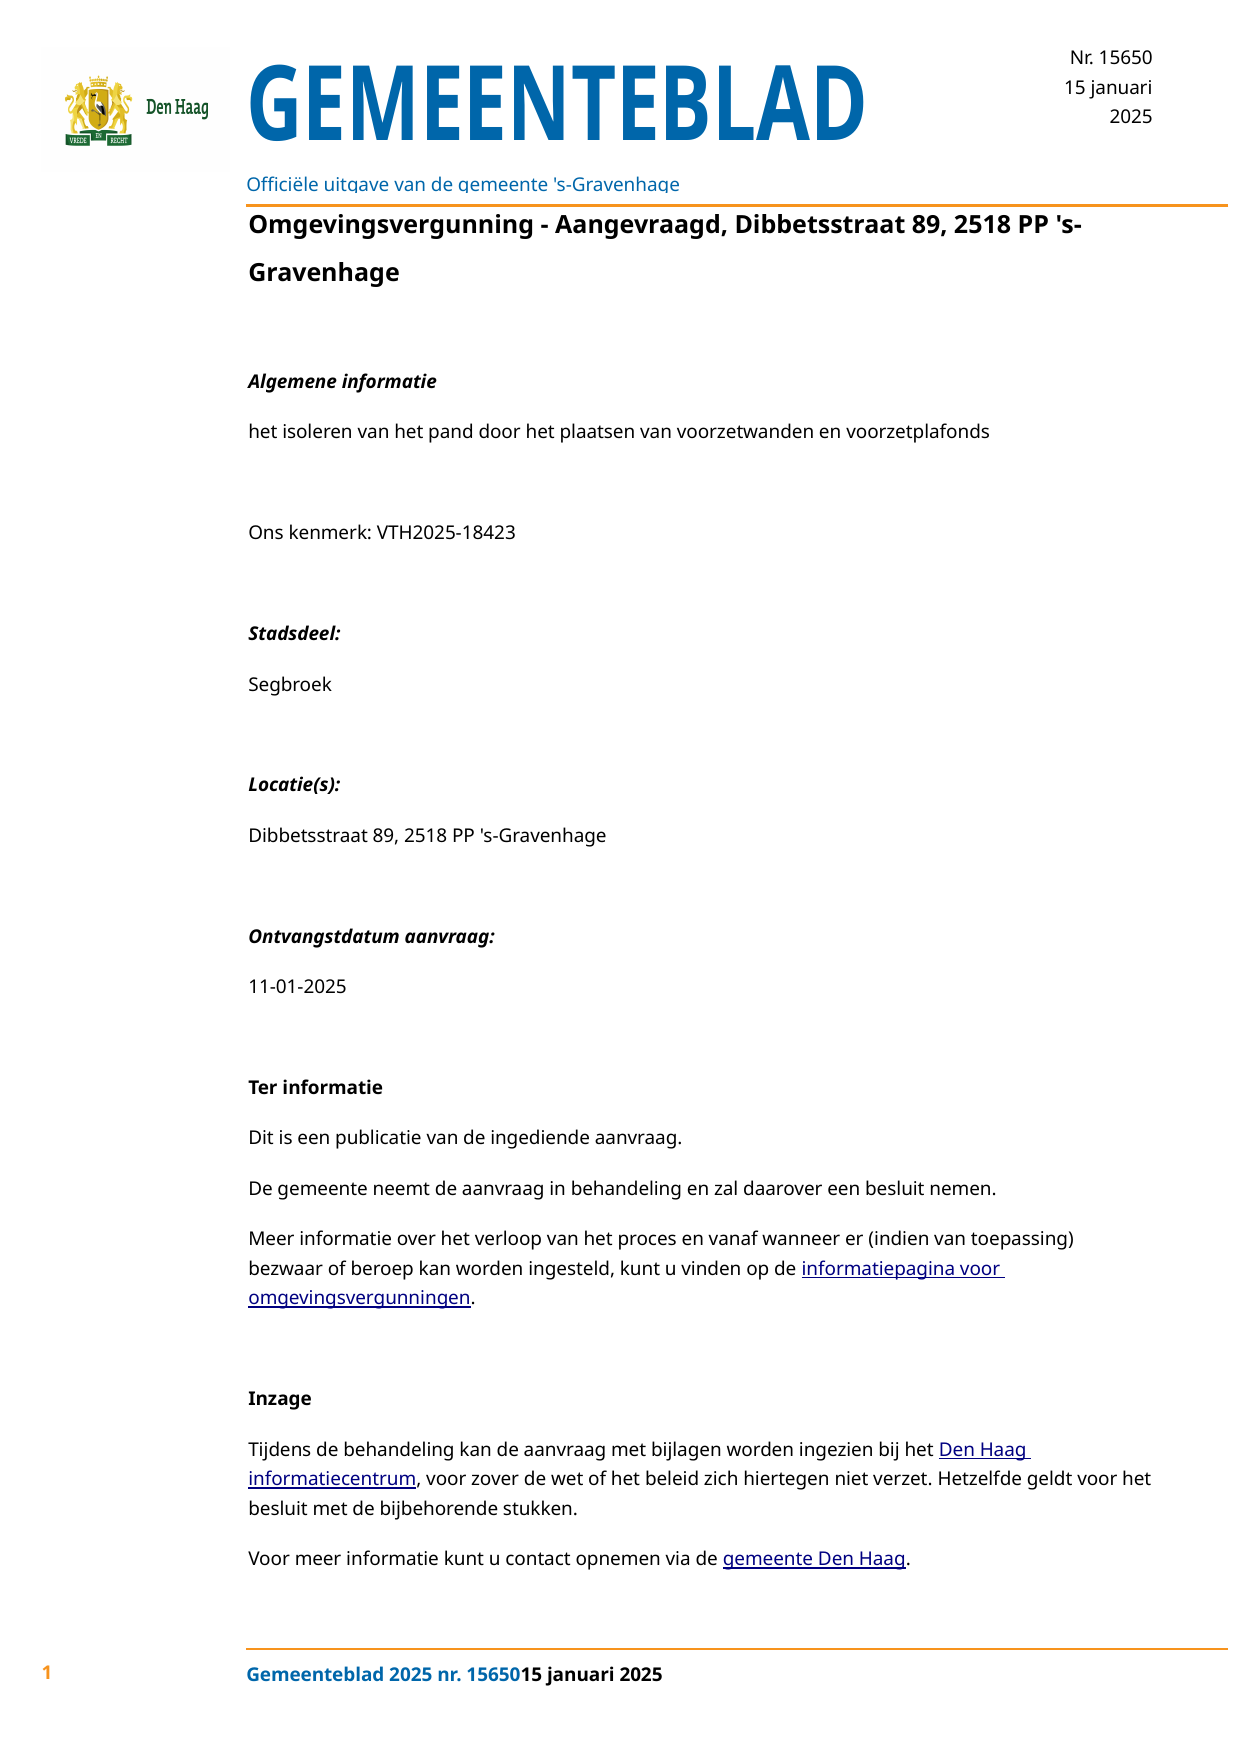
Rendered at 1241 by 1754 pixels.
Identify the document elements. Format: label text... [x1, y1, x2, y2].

text Dit is een publicatie van de ingediende aanvraag. [248, 1124, 1152, 1150]
text Ontvangstdatum aanvraag: [248, 923, 1152, 949]
text Tijdens de behandeling kan de aanvraag met bijlagen worden ingezien bij het Den Haag informatiecentrum, voor zover de wet of het beleid zich hiertegen niet verzet. Hetzelfde geldt voor het besluit met de bijbehorende stukken. [248, 1436, 1152, 1521]
text Omgevingsvergunning - Aangevraagd, Dibbetsstraat 89, 2518 PP 's-Gravenhage [248, 207, 1152, 288]
text 11-01-2025 [248, 973, 1152, 999]
text Segbroek [248, 671, 1152, 697]
text Meer informatie over het verloop van het proces en vanaf wanneer er (indien van toepassing) bezwaar of beroep kan worden ingesteld, kunt u vinden op de informatiepagina voor omgevingsvergunningen. [248, 1225, 1152, 1310]
text Ons kenmerk: VTH2025-18423 [248, 519, 1152, 545]
text het isoleren van het pand door het plaatsen van voorzetwanden en voorzetplafonds [248, 419, 1152, 444]
text Ter informatie [248, 1074, 1152, 1100]
text Voor meer informatie kunt u contact opnemen via de gemeente Den Haag. [248, 1545, 1152, 1571]
text Locatie(s): [248, 772, 1152, 797]
text Algemene informatie [248, 368, 1152, 394]
text De gemeente neemt de aanvraag in behandeling en zal daarover een besluit nemen. [248, 1175, 1152, 1201]
text Inzage [248, 1385, 1152, 1411]
text Stadsdeel: [248, 620, 1152, 646]
text Dibbetsstraat 89, 2518 PP 's-Gravenhage [248, 822, 1152, 848]
picture [41, 47, 231, 172]
